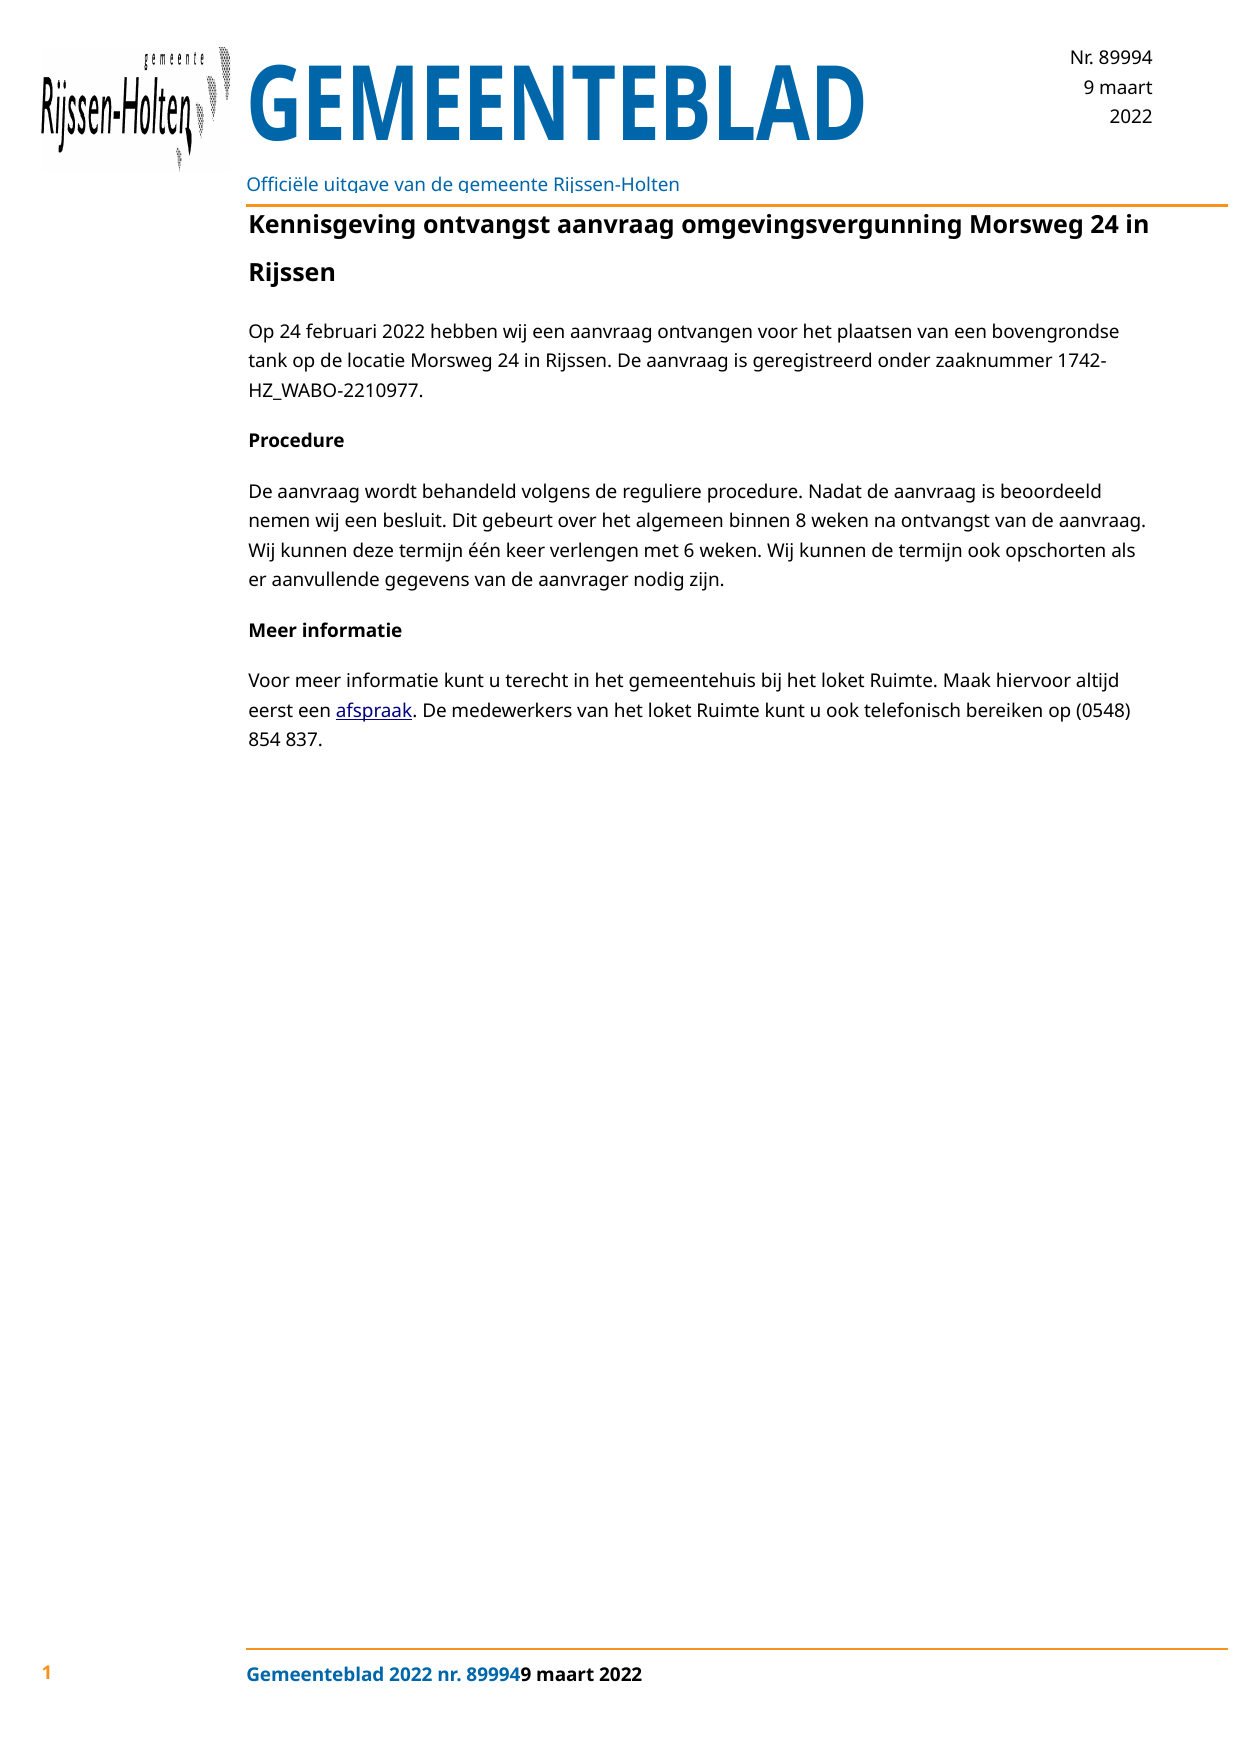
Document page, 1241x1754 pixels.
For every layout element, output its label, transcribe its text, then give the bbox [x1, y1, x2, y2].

text Kennisgeving ontvangst aanvraag omgevingsvergunning Morsweg 24 in Rijssen [248, 207, 1152, 288]
text De aanvraag wordt behandeld volgens de reguliere procedure. Nadat de aanvraag is beoordeeld nemen wij een besluit. Dit gebeurt over het algemeen binnen 8 weken na ontvangst van de aanvraag. Wij kunnen deze termijn één keer verlengen met 6 weken. Wij kunnen de termijn ook opschorten als er aanvullende gegevens van de aanvrager nodig zijn. [248, 478, 1152, 592]
text Meer informatie [248, 617, 1152, 643]
text Voor meer informatie kunt u terecht in het gemeentehuis bij het loket Ruimte. Maak hiervoor altijd eerst een afspraak. De medewerkers van het loket Ruimte kunt u ook telefonisch bereiken op (0548) 854 837. [248, 667, 1152, 752]
picture [41, 47, 231, 172]
text Op 24 februari 2022 hebben wij een aanvraag ontvangen voor het plaatsen van een bovengrondse tank op de locatie Morsweg 24 in Rijssen. De aanvraag is geregistreerd onder zaaknummer 1742-HZ_WABO-2210977. [248, 318, 1152, 403]
text Procedure [248, 427, 1152, 453]
